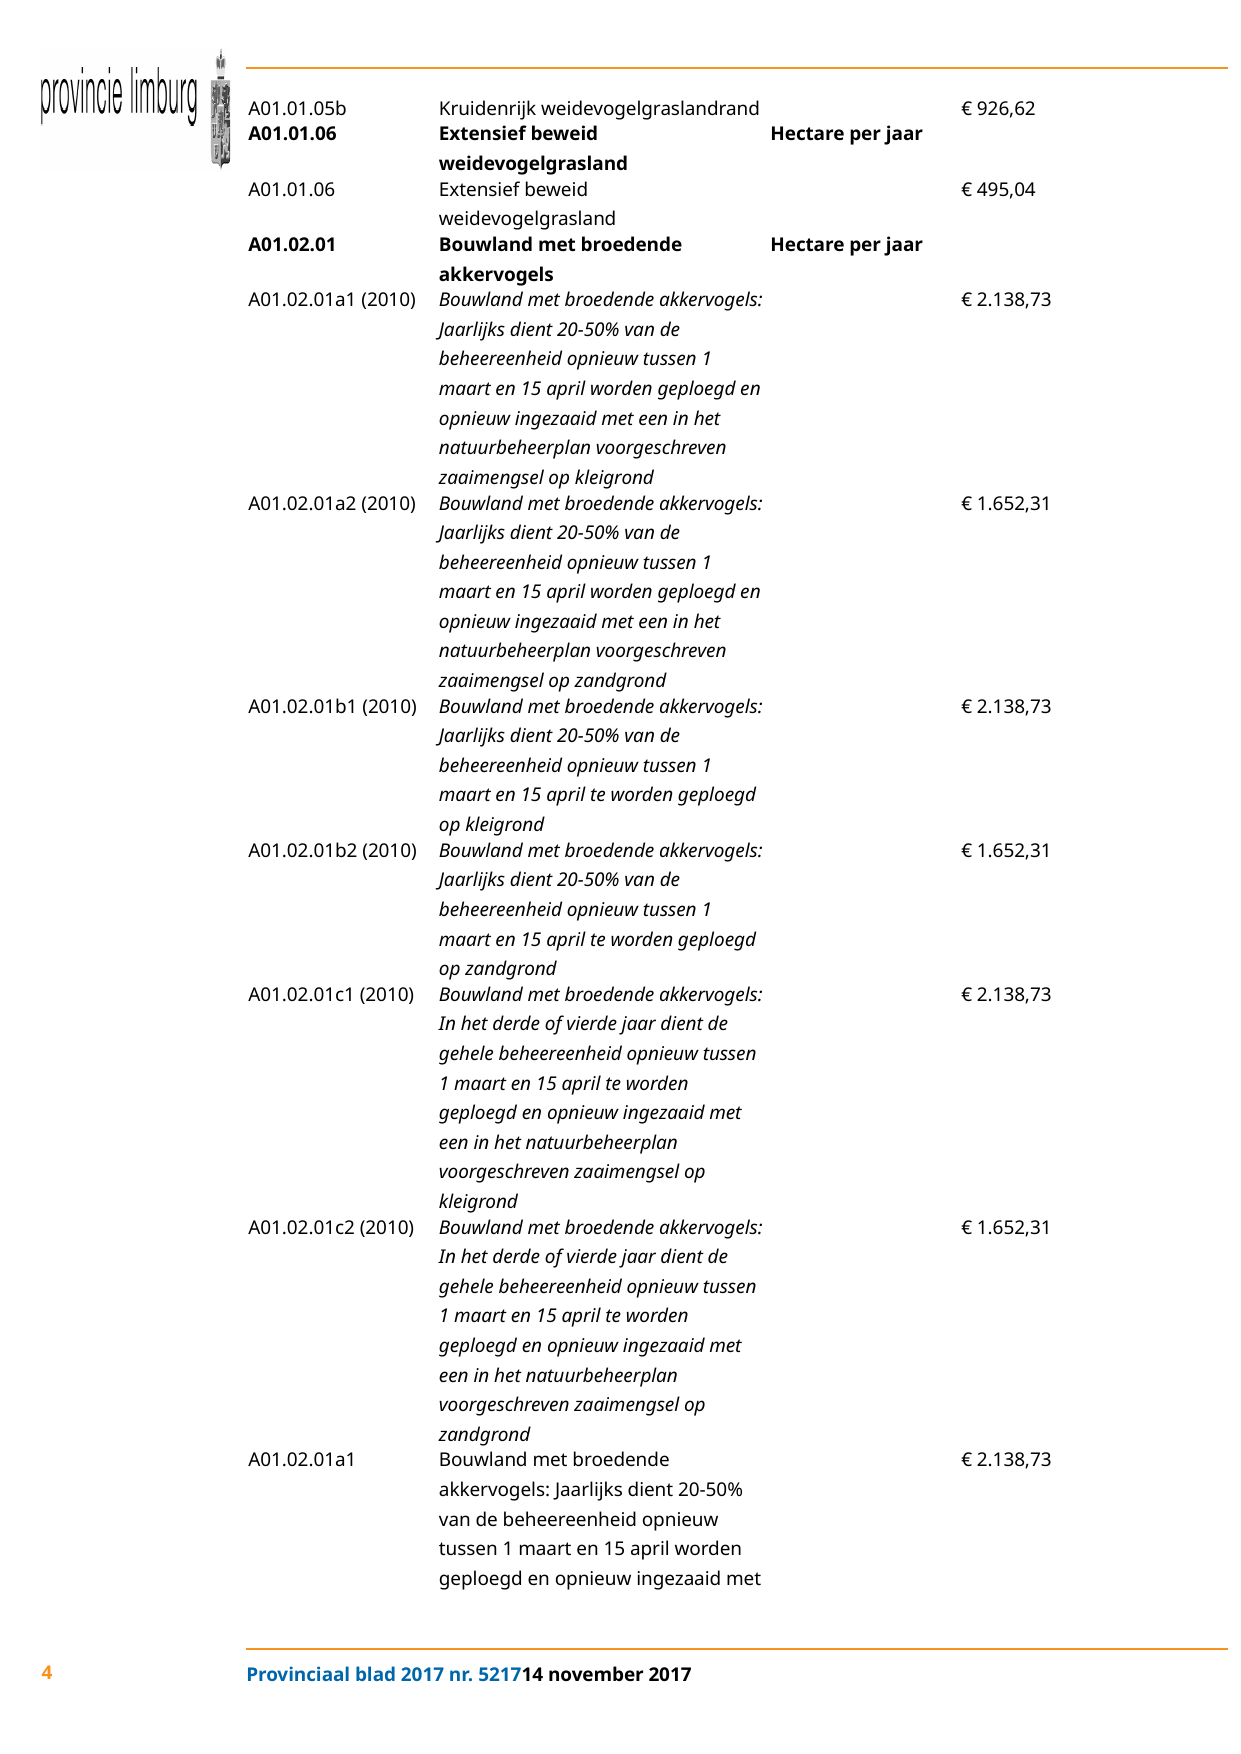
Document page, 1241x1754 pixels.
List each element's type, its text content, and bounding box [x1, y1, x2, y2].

table_cell A01.02.01a2 (2010) [248, 490, 439, 693]
table_cell [770, 693, 961, 837]
table_cell A01.02.01b2 (2010) [248, 837, 439, 981]
table_cell [770, 95, 961, 121]
table_cell A01.02.01c1 (2010) [248, 981, 439, 1214]
table_cell [770, 981, 961, 1214]
table_cell Bouwland met broedende akkervogels: Jaarlijks dient 20-50% van de beheereenheid opnieuw tussen 1 maart en 15 april worden geploegd en opnieuw ingezaaid met een in het natuurbeheerplan voorgeschreven zaaimengsel op zandgrond [439, 490, 770, 693]
table_cell Kruidenrijk weidevogelgraslandrand [439, 95, 770, 121]
table_cell A01.01.05b [248, 95, 439, 121]
table_cell € 2.138,73 [961, 286, 1152, 490]
table_cell Extensief beweid weidevogelgrasland [439, 176, 770, 231]
table_cell [770, 1447, 961, 1591]
table_cell Bouwland met broedende akkervogels: Jaarlijks dient 20-50% van de beheereenheid opnieuw tussen 1 maart en 15 april worden geploegd en opnieuw ingezaaid met een in het natuurbeheerplan voorgeschreven zaaimengsel op kleigrond [439, 286, 770, 490]
table_cell Bouwland met broedende akkervogels: Jaarlijks dient 20-50% van de beheereenheid opnieuw tussen 1 maart en 15 april worden geploegd en opnieuw ingezaaid met [439, 1447, 770, 1591]
table_cell Bouwland met broedende akkervogels: Jaarlijks dient 20-50% van de beheereenheid opnieuw tussen 1 maart en 15 april te worden geploegd op kleigrond [439, 693, 770, 837]
table_cell € 2.138,73 [961, 1447, 1152, 1591]
table_cell A01.02.01 [248, 231, 439, 286]
table_cell A01.02.01c2 (2010) [248, 1214, 439, 1447]
picture [41, 47, 231, 172]
table_cell [770, 286, 961, 490]
table_cell [770, 176, 961, 231]
table_cell € 495,04 [961, 176, 1152, 231]
table_cell [770, 837, 961, 981]
table_cell € 2.138,73 [961, 693, 1152, 837]
table_cell € 926,62 [961, 95, 1152, 121]
table_cell Bouwland met broedende akkervogels: In het derde of vierde jaar dient de gehele beheereenheid opnieuw tussen 1 maart en 15 april te worden geploegd en opnieuw ingezaaid met een in het natuurbeheerplan voorgeschreven zaaimengsel op zandgrond [439, 1214, 770, 1447]
table_cell A01.02.01a1 [248, 1447, 439, 1591]
table_cell Bouwland met broedende akkervogels: In het derde of vierde jaar dient de gehele beheereenheid opnieuw tussen 1 maart en 15 april te worden geploegd en opnieuw ingezaaid met een in het natuurbeheerplan voorgeschreven zaaimengsel op kleigrond [439, 981, 770, 1214]
table_cell € 1.652,31 [961, 490, 1152, 693]
table_cell € 2.138,73 [961, 981, 1152, 1214]
table_cell A01.02.01a1 (2010) [248, 286, 439, 490]
table_cell Bouwland met broedende akkervogels: Jaarlijks dient 20-50% van de beheereenheid opnieuw tussen 1 maart en 15 april te worden geploegd op zandgrond [439, 837, 770, 981]
table_cell A01.01.06 [248, 176, 439, 231]
table_cell Hectare per jaar [770, 231, 961, 286]
table_cell [770, 1214, 961, 1447]
table_cell Hectare per jaar [770, 121, 961, 176]
table_cell € 1.652,31 [961, 837, 1152, 981]
table_cell A01.01.06 [248, 121, 439, 176]
table_cell Extensief beweid weidevogelgrasland [439, 121, 770, 176]
table_cell € 1.652,31 [961, 1214, 1152, 1447]
table_cell Bouwland met broedende akkervogels [439, 231, 770, 286]
table_cell [961, 121, 1152, 176]
table_cell A01.02.01b1 (2010) [248, 693, 439, 837]
table_cell [770, 490, 961, 693]
table_cell [961, 231, 1152, 286]
